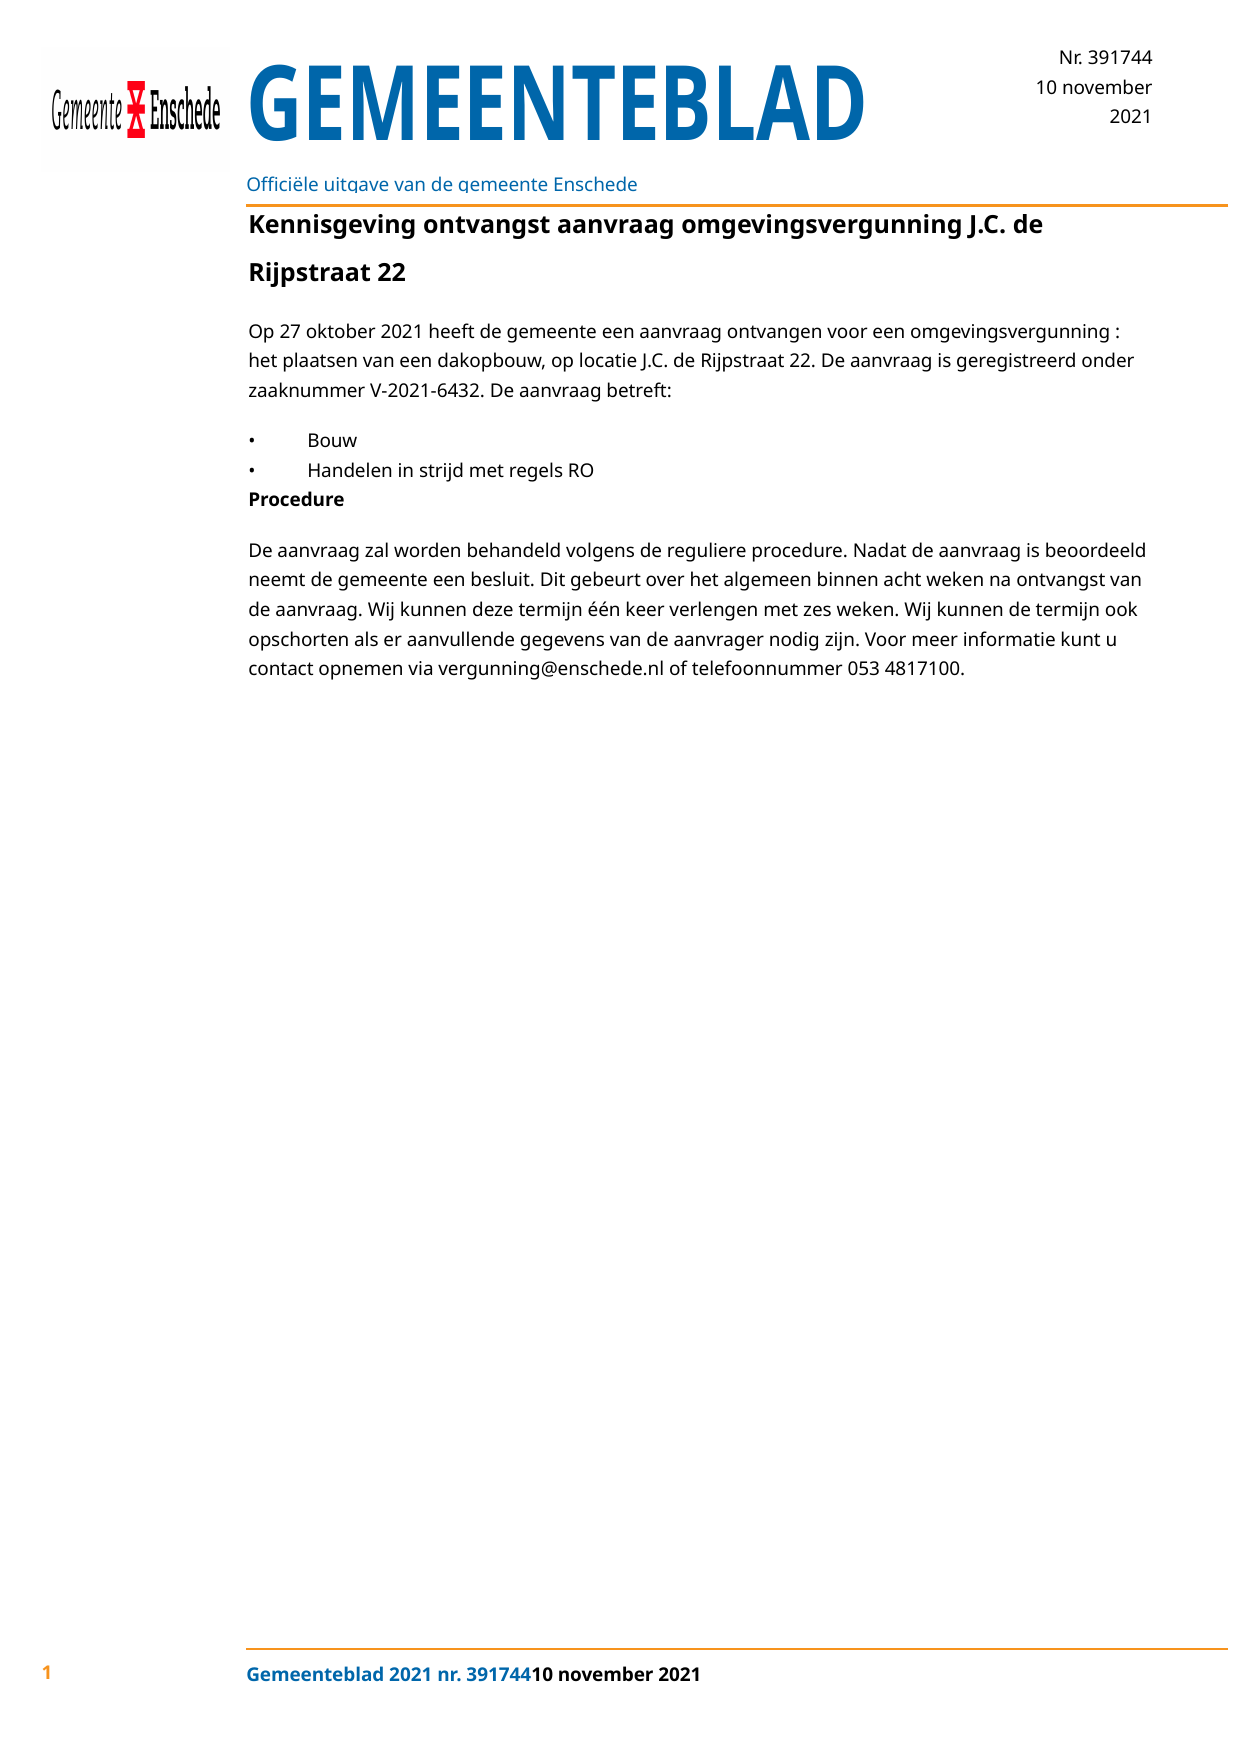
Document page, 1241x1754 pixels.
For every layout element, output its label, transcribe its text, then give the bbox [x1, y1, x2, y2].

text De aanvraag zal worden behandeld volgens de reguliere procedure. Nadat de aanvraag is beoordeeld neemt de gemeente een besluit. Dit gebeurt over het algemeen binnen acht weken na ontvangst van de aanvraag. Wij kunnen deze termijn één keer verlengen met zes weken. Wij kunnen de termijn ook opschorten als er aanvullende gegevens van de aanvrager nodig zijn. Voor meer informatie kunt u contact opnemen via vergunning@enschede.nl of telefoonnummer 053 4817100. [248, 537, 1152, 681]
list Bouw [248, 427, 1152, 453]
list Handelen in strijd met regels RO [248, 457, 1152, 483]
text Kennisgeving ontvangst aanvraag omgevingsvergunning J.C. de Rijpstraat 22 [248, 207, 1152, 288]
picture [41, 47, 231, 172]
text Op 27 oktober 2021 heeft de gemeente een aanvraag ontvangen voor een omgevingsvergunning : het plaatsen van een dakopbouw, op locatie J.C. de Rijpstraat 22. De aanvraag is geregistreerd onder zaaknummer V-2021-6432. De aanvraag betreft: [248, 318, 1152, 403]
text Procedure [248, 487, 1152, 512]
